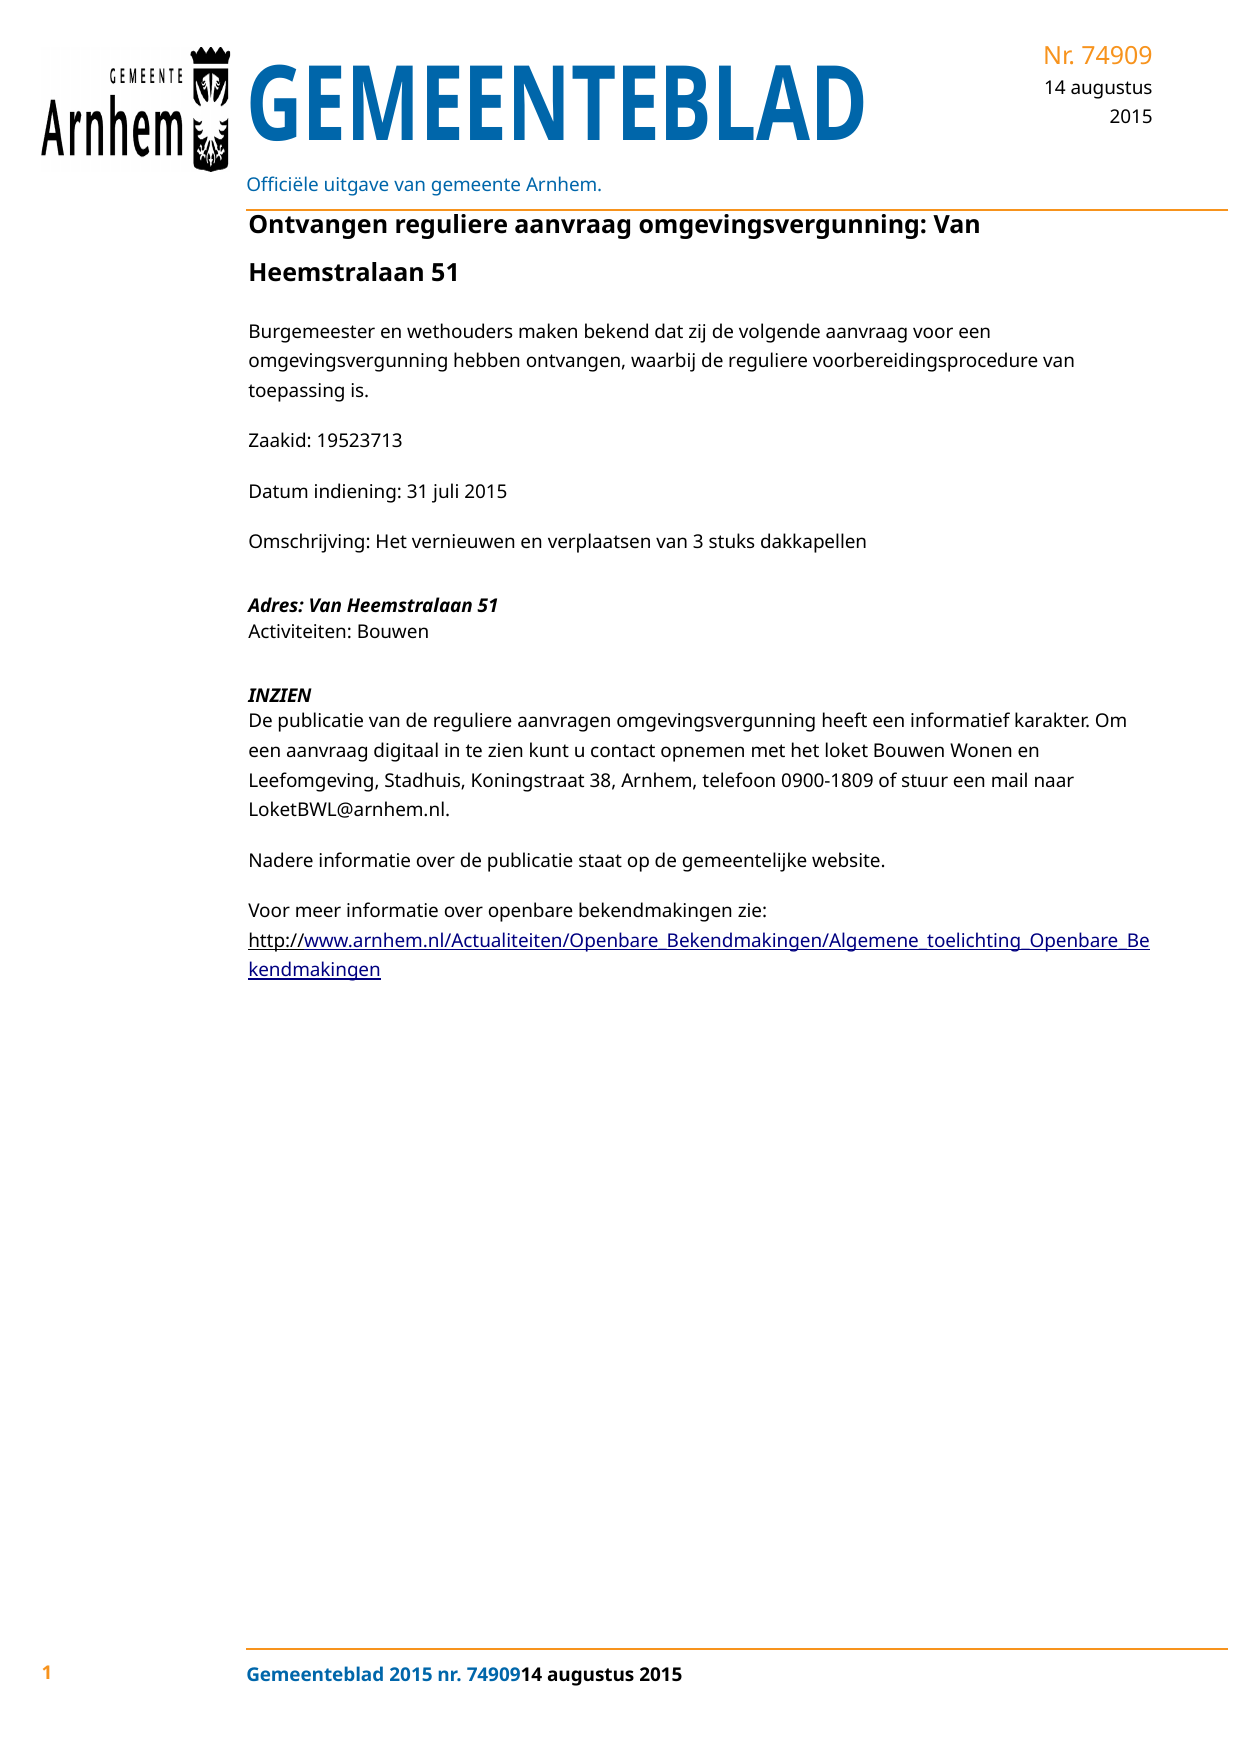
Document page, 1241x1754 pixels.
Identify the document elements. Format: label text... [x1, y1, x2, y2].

text Ontvangen reguliere aanvraag omgevingsvergunning: Van Heemstralaan 51 [248, 211, 1152, 288]
text Omschrijving: Het vernieuwen en verplaatsen van 3 stuks dakkapellen [248, 528, 1152, 554]
picture [41, 47, 231, 172]
text INZIEN [248, 682, 1152, 708]
text De publicatie van de reguliere aanvragen omgevingsvergunning heeft een informatief karakter. Om een aanvraag digitaal in te zien kunt u contact opnemen met het loket Bouwen Wonen en Leefomgeving, Stadhuis, Koningstraat 38, Arnhem, telefoon 0900-1809 of stuur een mail naar LoketBWL@arnhem.nl. [248, 708, 1152, 822]
text Nadere informatie over de publicatie staat op de gemeentelijke website. [248, 847, 1152, 873]
text Activiteiten: Bouwen [248, 618, 1152, 644]
text Datum indiening: 31 juli 2015 [248, 478, 1152, 504]
text Burgemeester en wethouders maken bekend dat zij de volgende aanvraag voor een omgevingsvergunning hebben ontvangen, waarbij de reguliere voorbereidingsprocedure van toepassing is. [248, 318, 1152, 403]
text Voor meer informatie over openbare bekendmakingen zie: http://www.arnhem.nl/Actualiteiten/Openbare_Bekendmakingen/Algemene_toelichting_Openbare_Bekendmakingen [248, 897, 1152, 982]
text Adres: Van Heemstralaan 51 [248, 592, 1152, 618]
text Zaakid: 19523713 [248, 427, 1152, 453]
